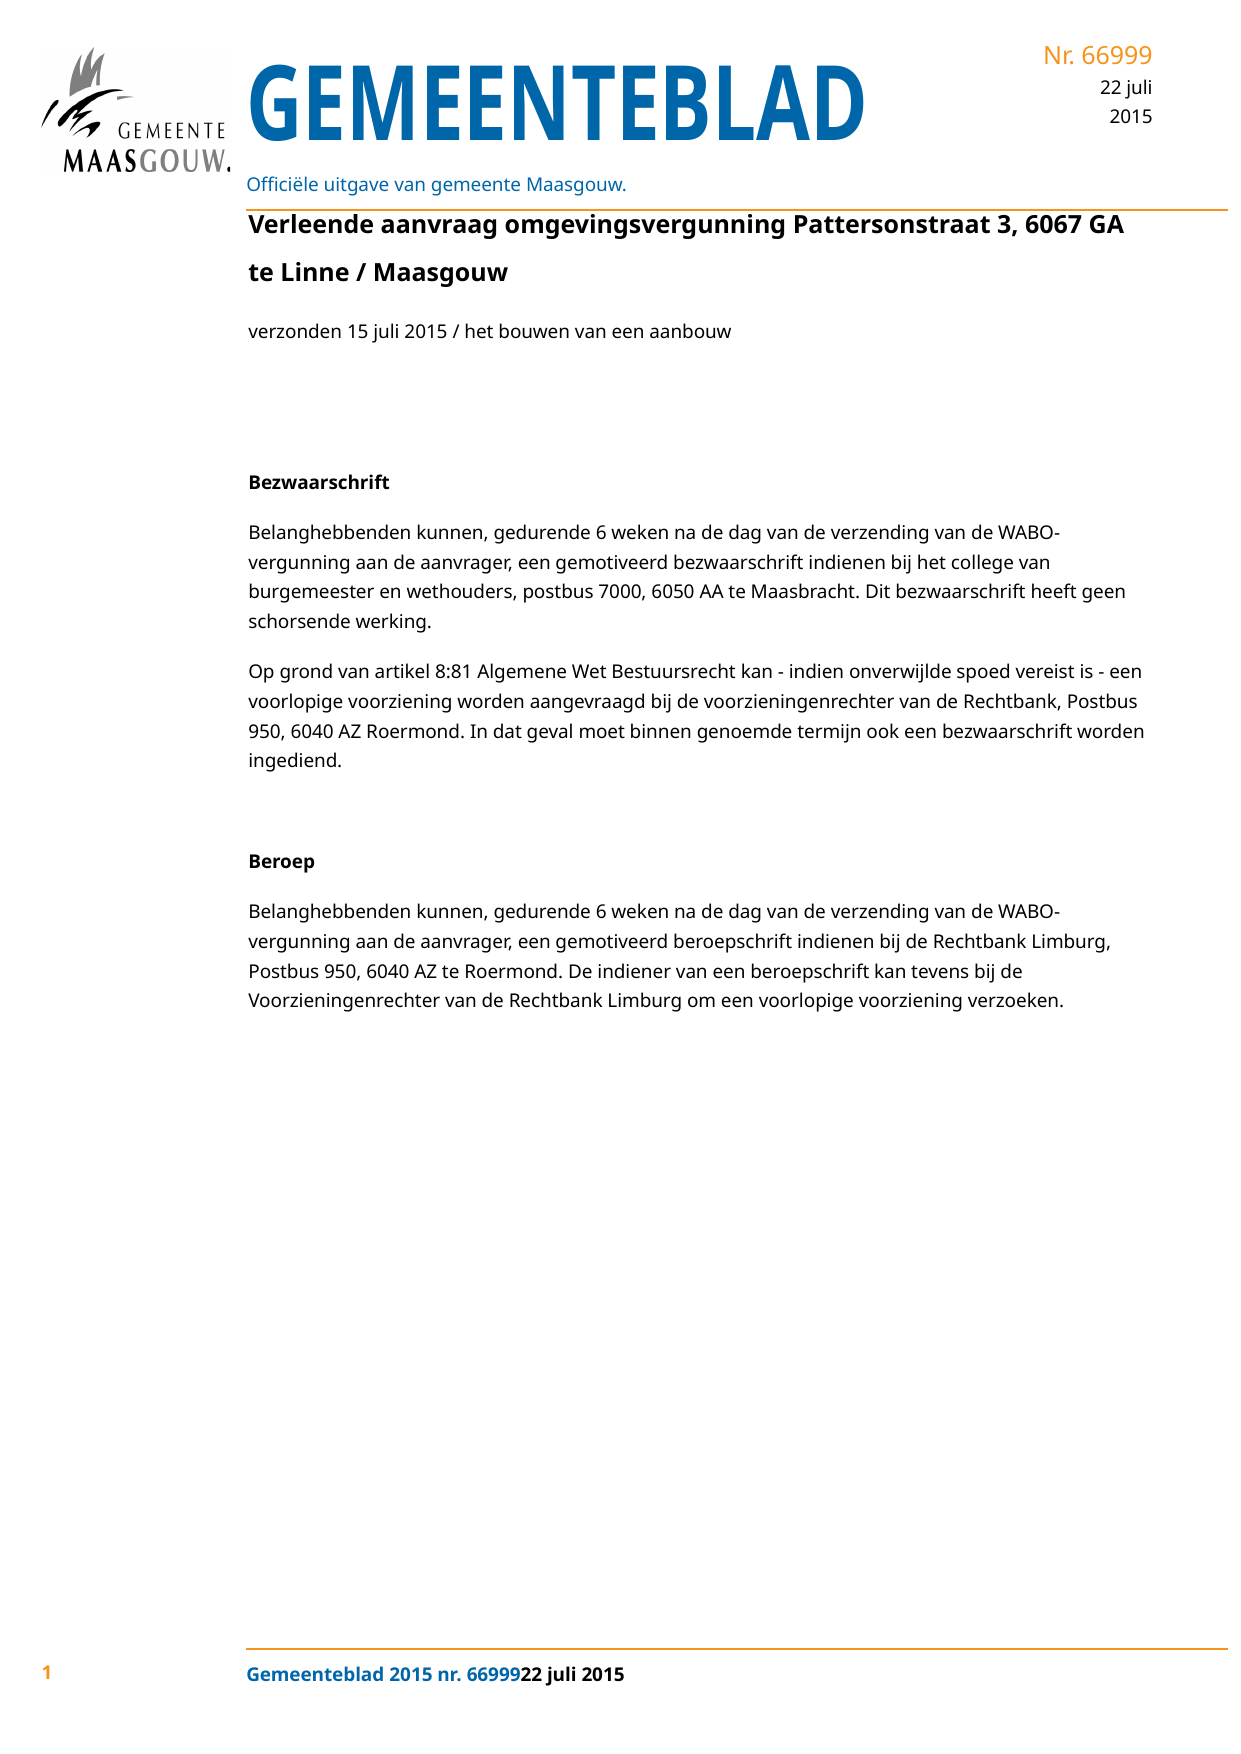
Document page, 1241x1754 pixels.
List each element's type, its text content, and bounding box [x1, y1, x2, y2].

text Op grond van artikel 8:81 Algemene Wet Bestuursrecht kan - indien onverwijlde spoed vereist is - een voorlopige voorziening worden aangevraagd bij de voorzieningenrechter van de Rechtbank, Postbus 950, 6040 AZ Roermond. In dat geval moet binnen genoemde termijn ook een bezwaarschrift worden ingediend. [248, 659, 1152, 773]
text Belanghebbenden kunnen, gedurende 6 weken na de dag van de verzending van de WABO-vergunning aan de aanvrager, een gemotiveerd beroepschrift indienen bij de Rechtbank Limburg, Postbus 950, 6040 AZ te Roermond. De indiener van een beroepschrift kan tevens bij de Voorzieningenrechter van de Rechtbank Limburg om een voorlopige voorziening verzoeken. [248, 899, 1152, 1013]
text Belanghebbenden kunnen, gedurende 6 weken na de dag van de verzending van de WABO-vergunning aan de aanvrager, een gemotiveerd bezwaarschrift indienen bij het college van burgemeester en wethouders, postbus 7000, 6050 AA te Maasbracht. Dit bezwaarschrift heeft geen schorsende werking. [248, 519, 1152, 634]
text Beroep [248, 848, 1152, 874]
text Verleende aanvraag omgevingsvergunning Pattersonstraat 3, 6067 GA te Linne / Maasgouw [248, 211, 1152, 288]
text verzonden 15 juli 2015 / het bouwen van een aanbouw [248, 318, 1152, 344]
picture [41, 47, 231, 172]
text Bezwaarschrift [248, 469, 1152, 495]
